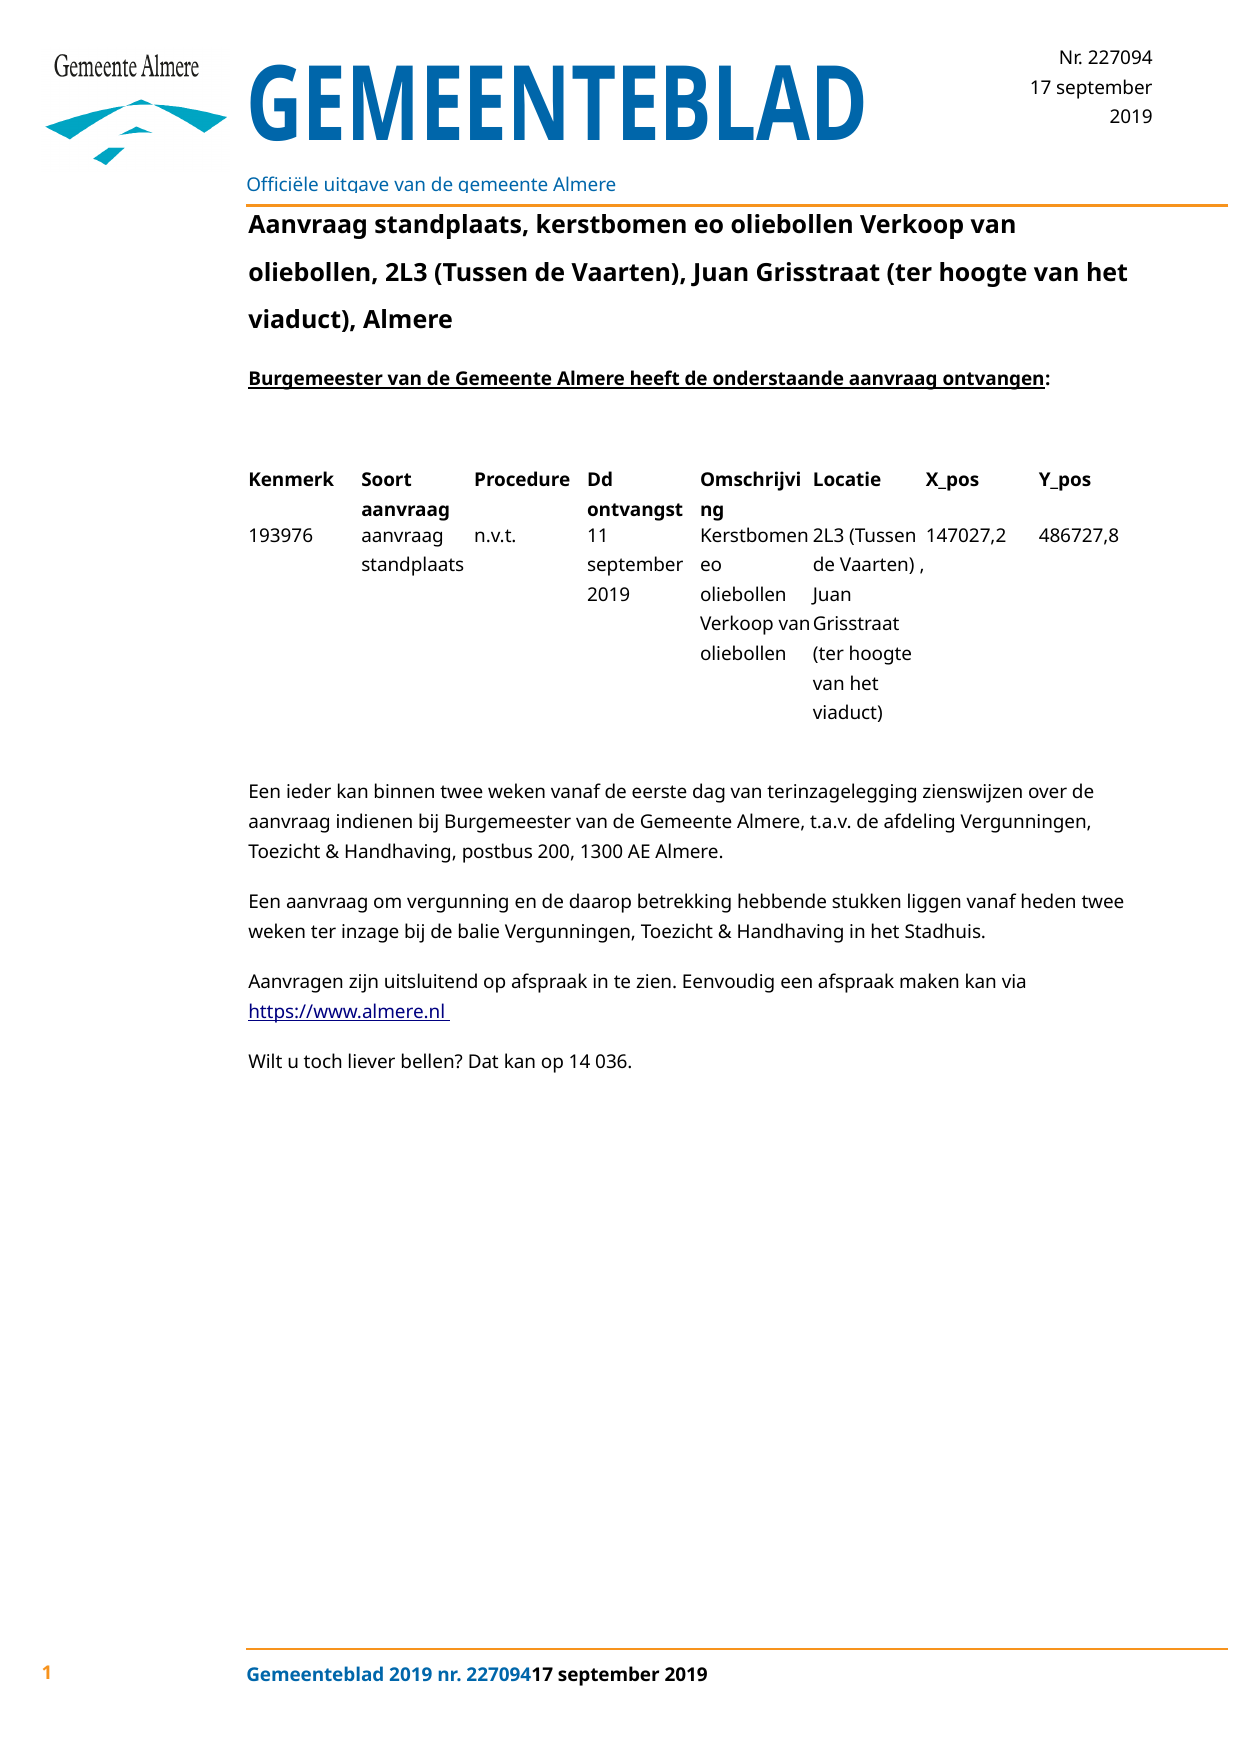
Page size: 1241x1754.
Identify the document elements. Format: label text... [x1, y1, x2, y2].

table_cell n.v.t. [474, 522, 587, 725]
text Aanvraag standplaats, kerstbomen eo oliebollen Verkoop van oliebollen, 2L3 (Tussen de Vaarten), Juan Grisstraat (ter hoogte van het viaduct), Almere [248, 207, 1152, 336]
table_header X_pos [926, 466, 1038, 522]
table_header Dd ontvangst [587, 466, 700, 522]
table_header Locatie [813, 466, 926, 522]
table_cell 193976 [248, 522, 361, 725]
table_header Y_pos [1039, 466, 1152, 522]
text Burgemeester van de Gemeente Almere heeft de onderstaande aanvraag ontvangen: [248, 366, 1152, 391]
table_cell Kerstbomen eo oliebollen Verkoop van oliebollen [700, 522, 813, 725]
table_cell aanvraag standplaats [361, 522, 474, 725]
table_header Procedure [474, 466, 587, 522]
table_cell 2L3 (Tussen de Vaarten) , Juan Grisstraat (ter hoogte van het viaduct) [813, 522, 926, 725]
text Een aanvraag om vergunning en de daarop betrekking hebbende stukken liggen vanaf heden twee weken ter inzage bij de balie Vergunningen, Toezicht & Handhaving in het Stadhuis. [248, 888, 1152, 943]
picture [41, 47, 231, 172]
table_cell 147027,2 [926, 522, 1038, 725]
table_cell 486727,8 [1039, 522, 1152, 725]
table_header Soort aanvraag [361, 466, 474, 522]
text Wilt u toch liever bellen? Dat kan op 14 036. [248, 1048, 1152, 1074]
text Aanvragen zijn uitsluitend op afspraak in te zien. Eenvoudig een afspraak maken kan via https://www.almere.nl [248, 968, 1152, 1023]
text Een ieder kan binnen twee weken vanaf de eerste dag van terinzagelegging zienswijzen over de aanvraag indienen bij Burgemeester van de Gemeente Almere, t.a.v. de afdeling Vergunningen, Toezicht & Handhaving, postbus 200, 1300 AE Almere. [248, 779, 1152, 863]
table_cell 11 september 2019 [587, 522, 700, 725]
table_header Kenmerk [248, 466, 361, 522]
table_header Omschrijving [700, 466, 813, 522]
